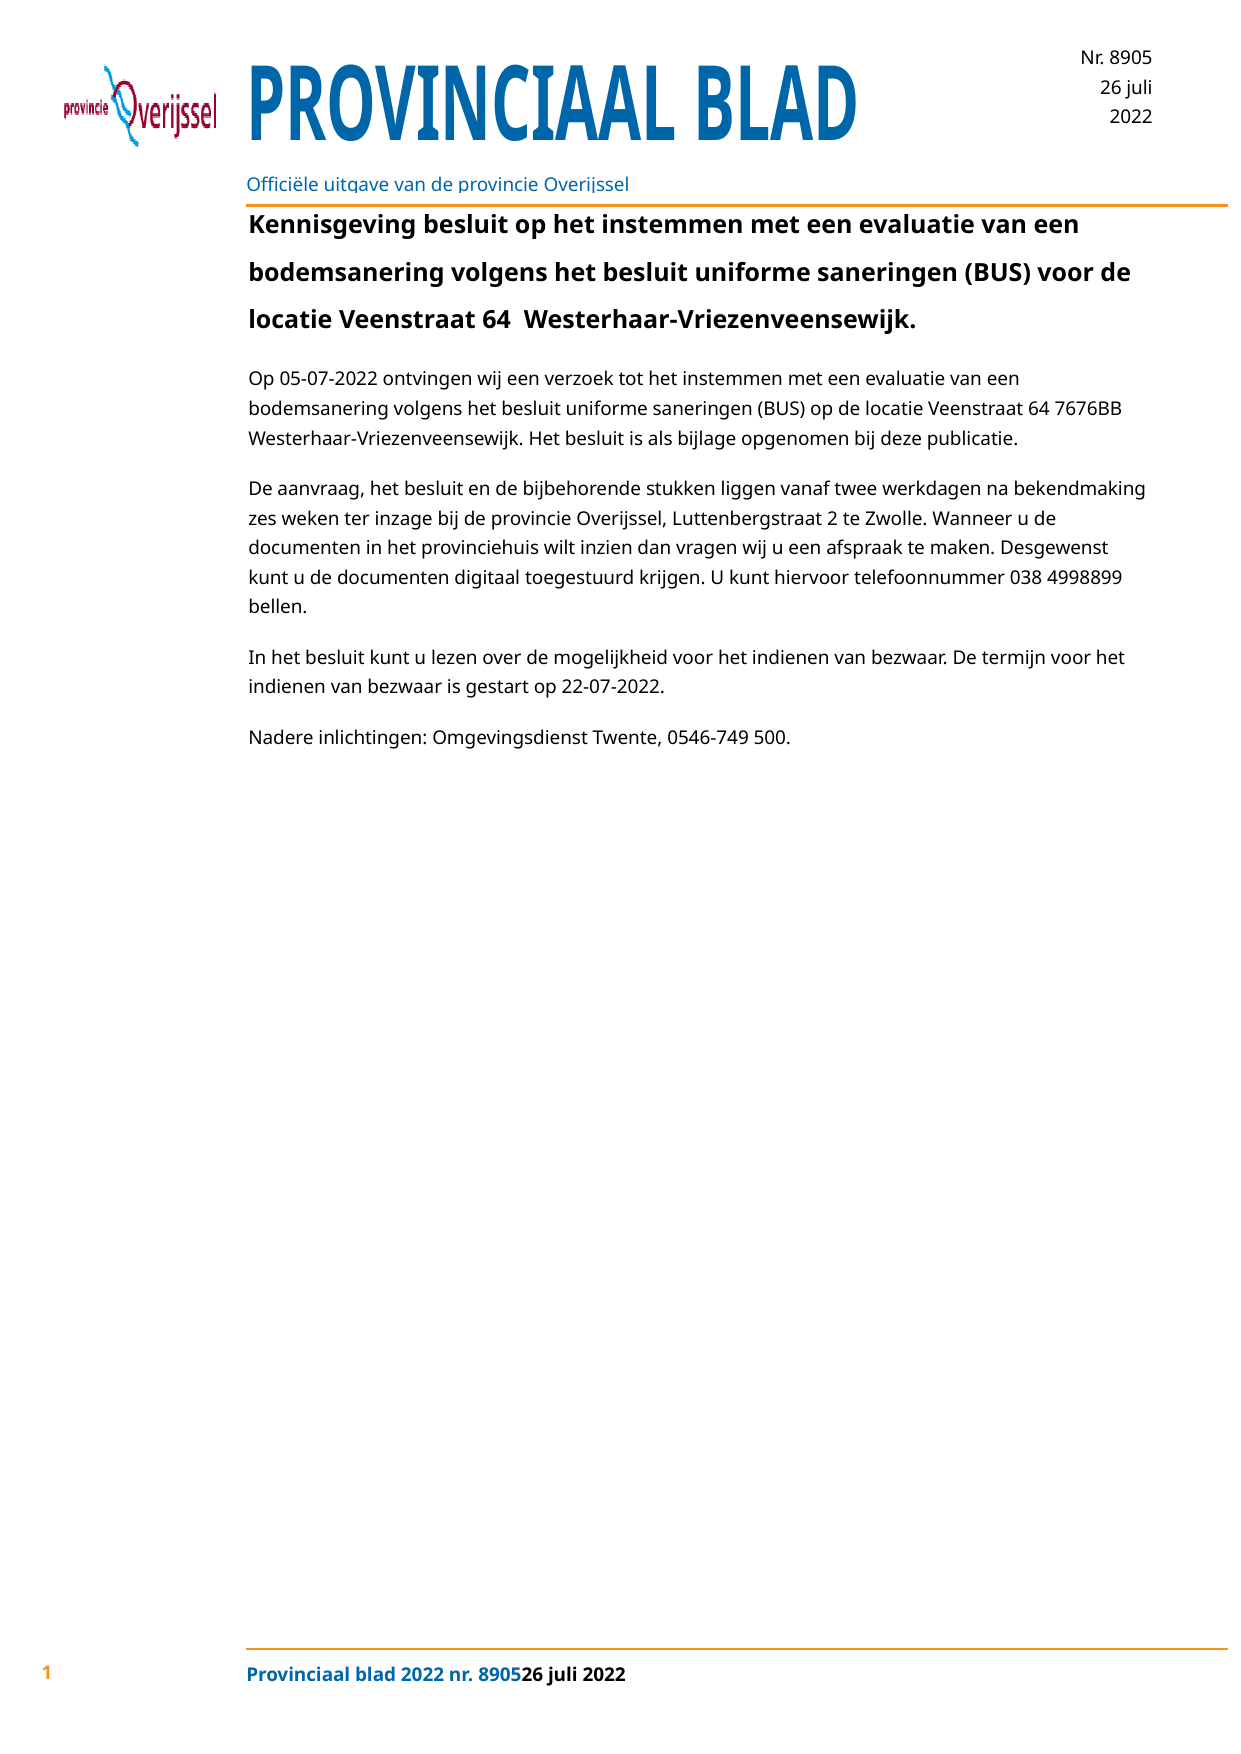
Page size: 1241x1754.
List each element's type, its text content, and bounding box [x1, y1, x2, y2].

text De aanvraag, het besluit en de bijbehorende stukken liggen vanaf twee werkdagen na bekendmaking zes weken ter inzage bij de provincie Overijssel, Luttenbergstraat 2 te Zwolle. Wanneer u de documenten in het provinciehuis wilt inzien dan vragen wij u een afspraak te maken. Desgewenst kunt u de documenten digitaal toegestuurd krijgen. U kunt hiervoor telefoonnummer 038 4998899 bellen. [248, 475, 1152, 619]
text In het besluit kunt u lezen over de mogelijkheid voor het indienen van bezwaar. De termijn voor het indienen van bezwaar is gestart op 22-07-2022. [248, 644, 1152, 699]
text Op 05-07-2022 ontvingen wij een verzoek tot het instemmen met een evaluatie van een bodemsanering volgens het besluit uniforme saneringen (BUS) op de locatie Veenstraat 64 7676BB Westerhaar-Vriezenveensewijk. Het besluit is als bijlage opgenomen bij deze publicatie. [248, 366, 1152, 450]
text Nadere inlichtingen: Omgevingsdienst Twente, 0546-749 500. [248, 724, 1152, 749]
text Kennisgeving besluit op het instemmen met een evaluatie van een bodemsanering volgens het besluit uniforme saneringen (BUS) voor de locatie Veenstraat 64 Westerhaar-Vriezenveensewijk. [248, 207, 1152, 336]
picture [41, 47, 231, 172]
